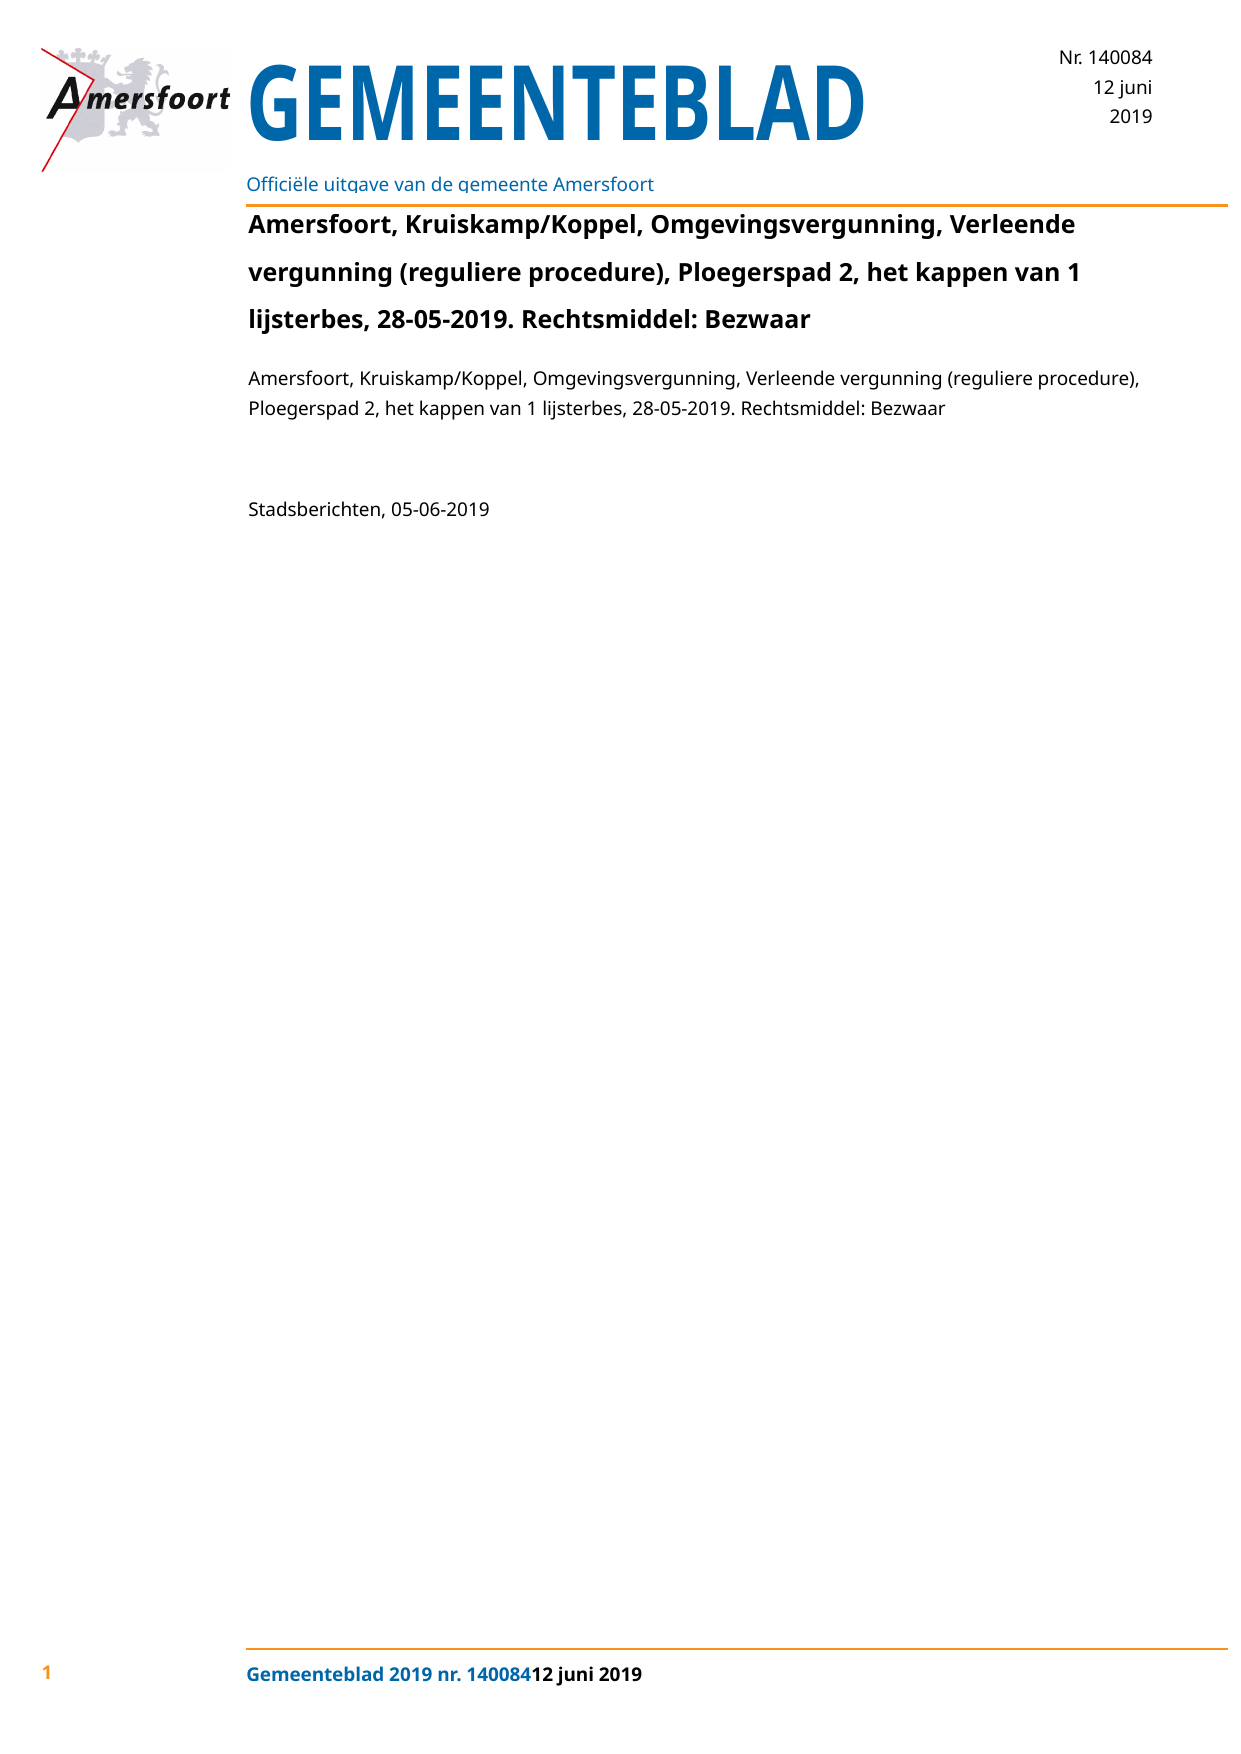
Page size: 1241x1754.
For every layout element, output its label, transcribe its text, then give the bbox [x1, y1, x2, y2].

text Amersfoort, Kruiskamp/Koppel, Omgevingsvergunning, Verleende vergunning (reguliere procedure), Ploegerspad 2, het kappen van 1 lijsterbes, 28-05-2019. Rechtsmiddel: Bezwaar [248, 366, 1152, 421]
text Stadsberichten, 05-06-2019 [248, 496, 1152, 522]
text Amersfoort, Kruiskamp/Koppel, Omgevingsvergunning, Verleende vergunning (reguliere procedure), Ploegerspad 2, het kappen van 1 lijsterbes, 28-05-2019. Rechtsmiddel: Bezwaar [248, 207, 1152, 336]
picture [41, 47, 231, 172]
